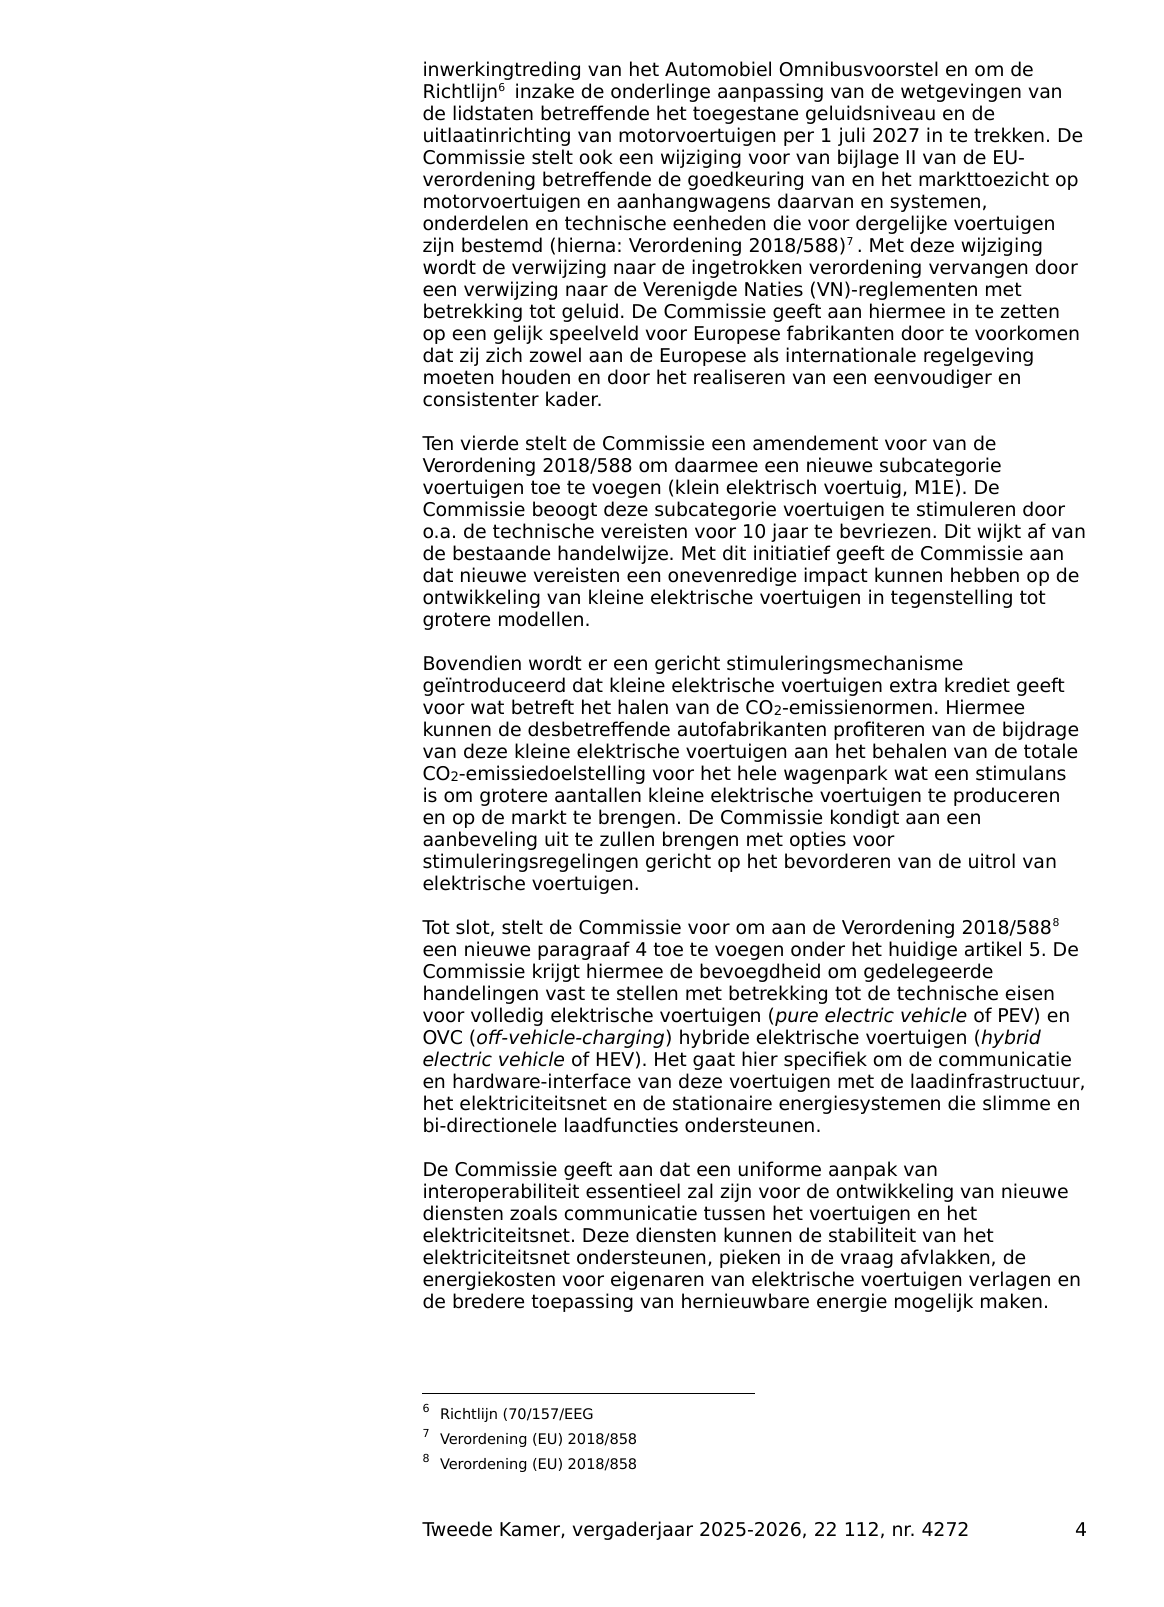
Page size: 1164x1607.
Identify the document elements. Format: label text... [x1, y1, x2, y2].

text De Commissie geeft aan dat een uniforme aanpak van interoperabiliteit essentieel zal zijn voor de ontwikkeling van nieuwe diensten zoals communicatie tussen het voertuigen en het elektriciteitsnet. Deze diensten kunnen de stabiliteit van het elektriciteitsnet ondersteunen, pieken in de vraag afvlakken, de energiekosten voor eigenaren van elektrische voertuigen verlagen en de bredere toepassing van hernieuwbare energie mogelijk maken. [422, 1159, 1087, 1313]
text Tot slot, stelt de Commissie voor om aan de Verordening 2018/588 een nieuwe paragraaf 4 toe te voegen onder het huidige artikel 5. De Commissie krijgt hiermee de bevoegdheid om gedelegeerde handelingen vast te stellen met betrekking tot de technische eisen voor volledig elektrische voertuigen (pure electric vehicle of PEV) en OVC (off-vehicle-charging) hybride elektrische voertuigen (hybrid electric vehicle of HEV). Het gaat hier specifiek om de communicatie en hardware-interface van deze voertuigen met de laadinfrastructuur, het elektriciteitsnet en de stationaire energiesystemen die slimme en bi-directionele laadfuncties ondersteunen. [422, 917, 1087, 1137]
text inwerkingtreding van het Automobiel Omnibusvoorstel en om de Richtlijn inzake de onderlinge aanpassing van de wetgevingen van de lidstaten betreffende het toegestane geluidsniveau en de uitlaatinrichting van motorvoertuigen per 1 juli 2027 in te trekken. De Commissie stelt ook een wijziging voor van bijlage II van de EU-verordening betreffende de goedkeuring van en het markttoezicht op motorvoertuigen en aanhangwagens daarvan en systemen, onderdelen en technische eenheden die voor dergelijke voertuigen zijn bestemd (hierna: Verordening 2018/588). Met deze wijziging wordt de verwijzing naar de ingetrokken verordening vervangen door een verwijzing naar de Verenigde Naties (VN)-reglementen met betrekking tot geluid. De Commissie geeft aan hiermee in te zetten op een gelijk speelveld voor Europese fabrikanten door te voorkomen dat zij zich zowel aan de Europese als internationale regelgeving moeten houden en door het realiseren van een eenvoudiger en consistenter kader. [422, 59, 1087, 411]
text Verordening (EU) 2018/858 [422, 1452, 1087, 1474]
text Bovendien wordt er een gericht stimuleringsmechanisme geïntroduceerd dat kleine elektrische voertuigen extra krediet geeft voor wat betreft het halen van de CO2-emissienormen. Hiermee kunnen de desbetreffende autofabrikanten profiteren van de bijdrage van deze kleine elektrische voertuigen aan het behalen van de totale CO2-emissiedoelstelling voor het hele wagenpark wat een stimulans is om grotere aantallen kleine elektrische voertuigen te produceren en op de markt te brengen. De Commissie kondigt aan een aanbeveling uit te zullen brengen met opties voor stimuleringsregelingen gericht op het bevorderen van de uitrol van elektrische voertuigen. [422, 653, 1087, 895]
text Richtlijn (70/157/EEG [422, 1402, 1087, 1424]
text Verordening (EU) 2018/858 [422, 1427, 1087, 1449]
text Ten vierde stelt de Commissie een amendement voor van de Verordening 2018/588 om daarmee een nieuwe subcategorie voertuigen toe te voegen (klein elektrisch voertuig, M1E). De Commissie beoogt deze subcategorie voertuigen te stimuleren door o.a. de technische vereisten voor 10 jaar te bevriezen. Dit wijkt af van de bestaande handelwijze. Met dit initiatief geeft de Commissie aan dat nieuwe vereisten een onevenredige impact kunnen hebben op de ontwikkeling van kleine elektrische voertuigen in tegenstelling tot grotere modellen. [422, 433, 1087, 631]
